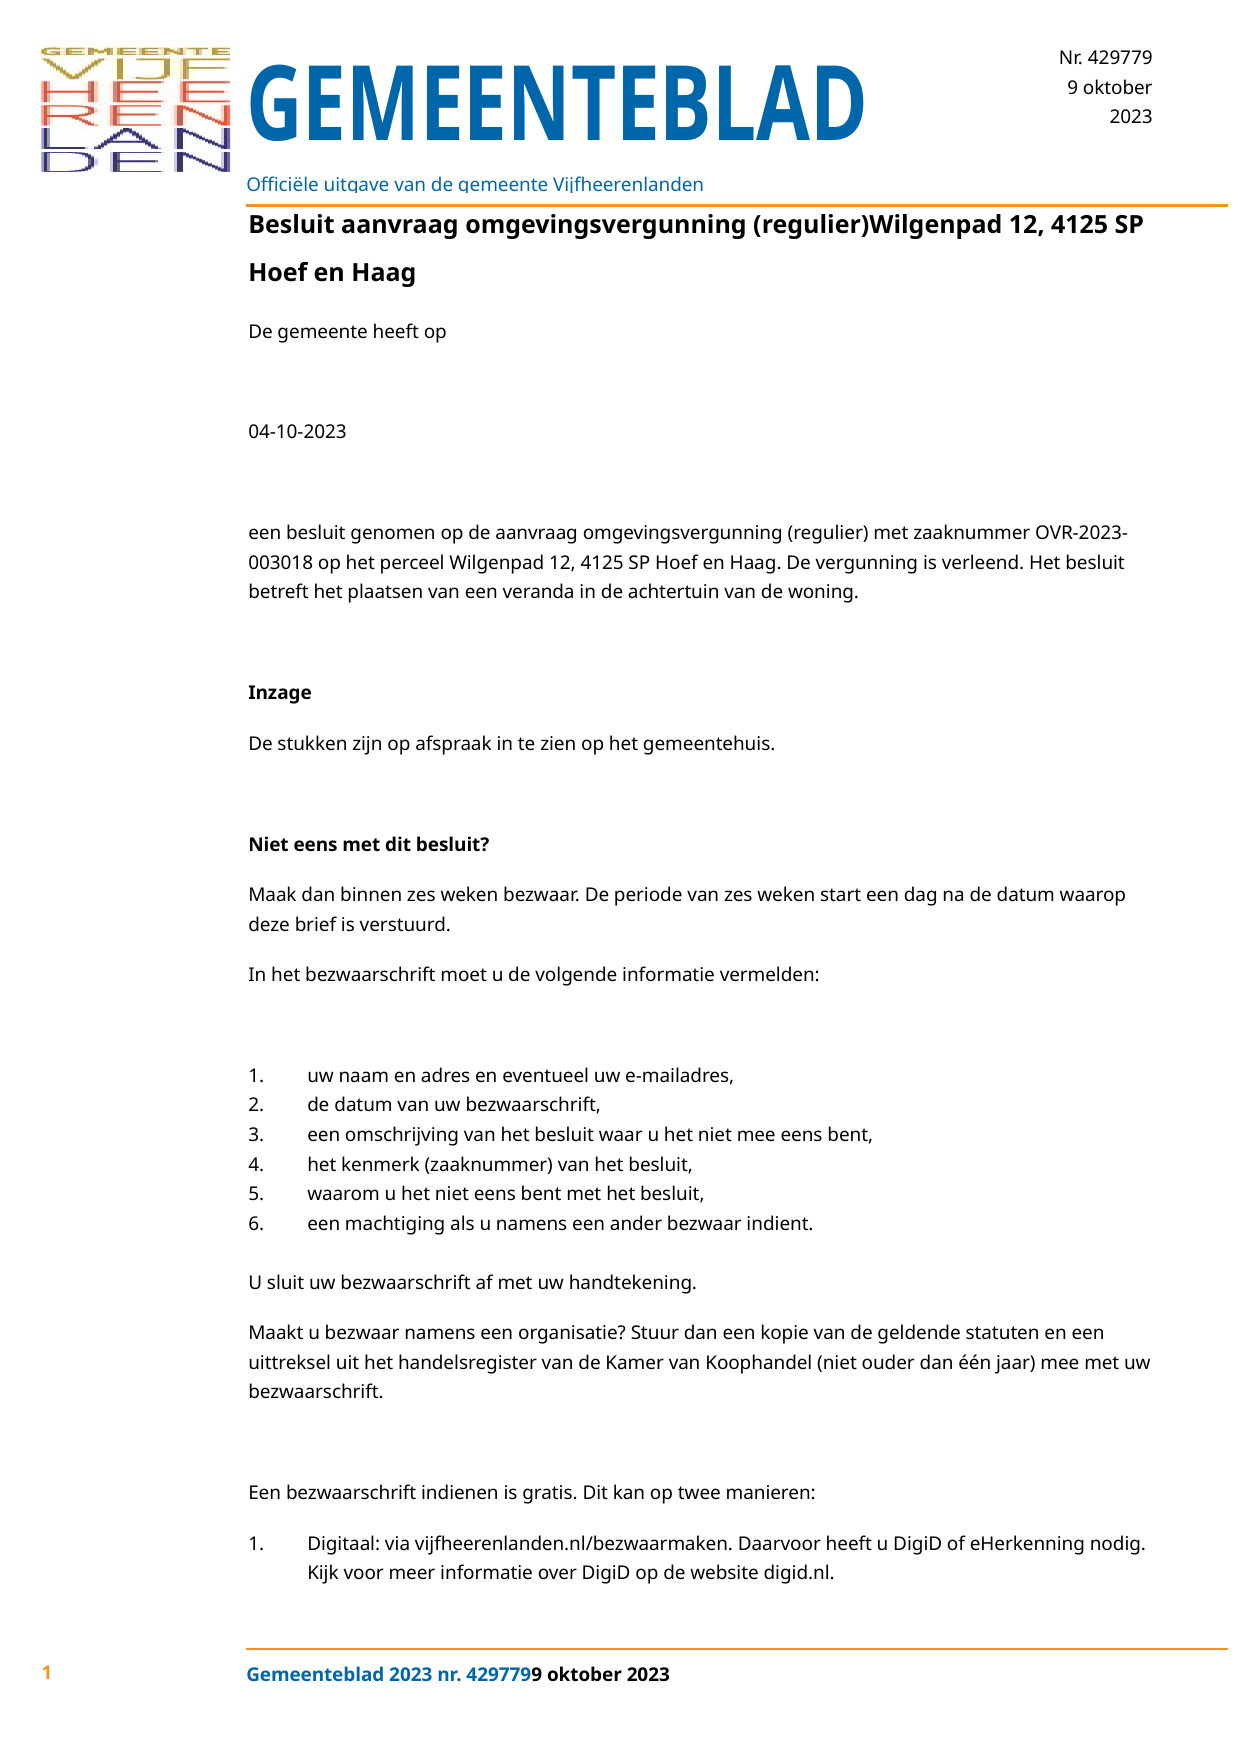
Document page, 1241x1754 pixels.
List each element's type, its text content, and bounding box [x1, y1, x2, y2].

picture [41, 47, 231, 172]
text Inzage [248, 679, 1152, 705]
list waarom u het niet eens bent met het besluit, [248, 1180, 1152, 1206]
text Besluit aanvraag omgevingsvergunning (regulier)Wilgenpad 12, 4125 SP Hoef en Haag [248, 207, 1152, 288]
text Maakt u bezwaar namens een organisatie? Stuur dan een kopie van de geldende statuten en een uittreksel uit het handelsregister van de Kamer van Koophandel (niet ouder dan één jaar) mee met uw bezwaarschrift. [248, 1319, 1152, 1404]
list de datum van uw bezwaarschrift, [248, 1092, 1152, 1117]
text 04-10-2023 [248, 419, 1152, 444]
text De stukken zijn op afspraak in te zien op het gemeentehuis. [248, 730, 1152, 756]
text De gemeente heeft op [248, 318, 1152, 344]
text U sluit uw bezwaarschrift af met uw handtekening. [248, 1269, 1152, 1295]
list Digitaal: via vijfheerenlanden.nl/bezwaarmaken. Daarvoor heeft u DigiD of eHerkenning nodig. Kijk voor meer informatie over DigiD op de website digid.nl. [248, 1530, 1152, 1585]
text een besluit genomen op de aanvraag omgevingsvergunning (regulier) met zaaknummer OVR-2023-003018 op het perceel Wilgenpad 12, 4125 SP Hoef en Haag. De vergunning is verleend. Het besluit betreft het plaatsen van een veranda in de achtertuin van de woning. [248, 519, 1152, 604]
list uw naam en adres en eventueel uw e-mailadres, [248, 1062, 1152, 1088]
list een machtiging als u namens een ander bezwaar indient. [248, 1210, 1152, 1236]
text Een bezwaarschrift indienen is gratis. Dit kan op twee manieren: [248, 1479, 1152, 1505]
text Niet eens met dit besluit? [248, 831, 1152, 857]
list een omschrijving van het besluit waar u het niet mee eens bent, [248, 1121, 1152, 1147]
text Maak dan binnen zes weken bezwaar. De periode van zes weken start een dag na de datum waarop deze brief is verstuurd. [248, 881, 1152, 937]
text In het bezwaarschrift moet u de volgende informatie vermelden: [248, 961, 1152, 987]
list het kenmerk (zaaknummer) van het besluit, [248, 1151, 1152, 1177]
